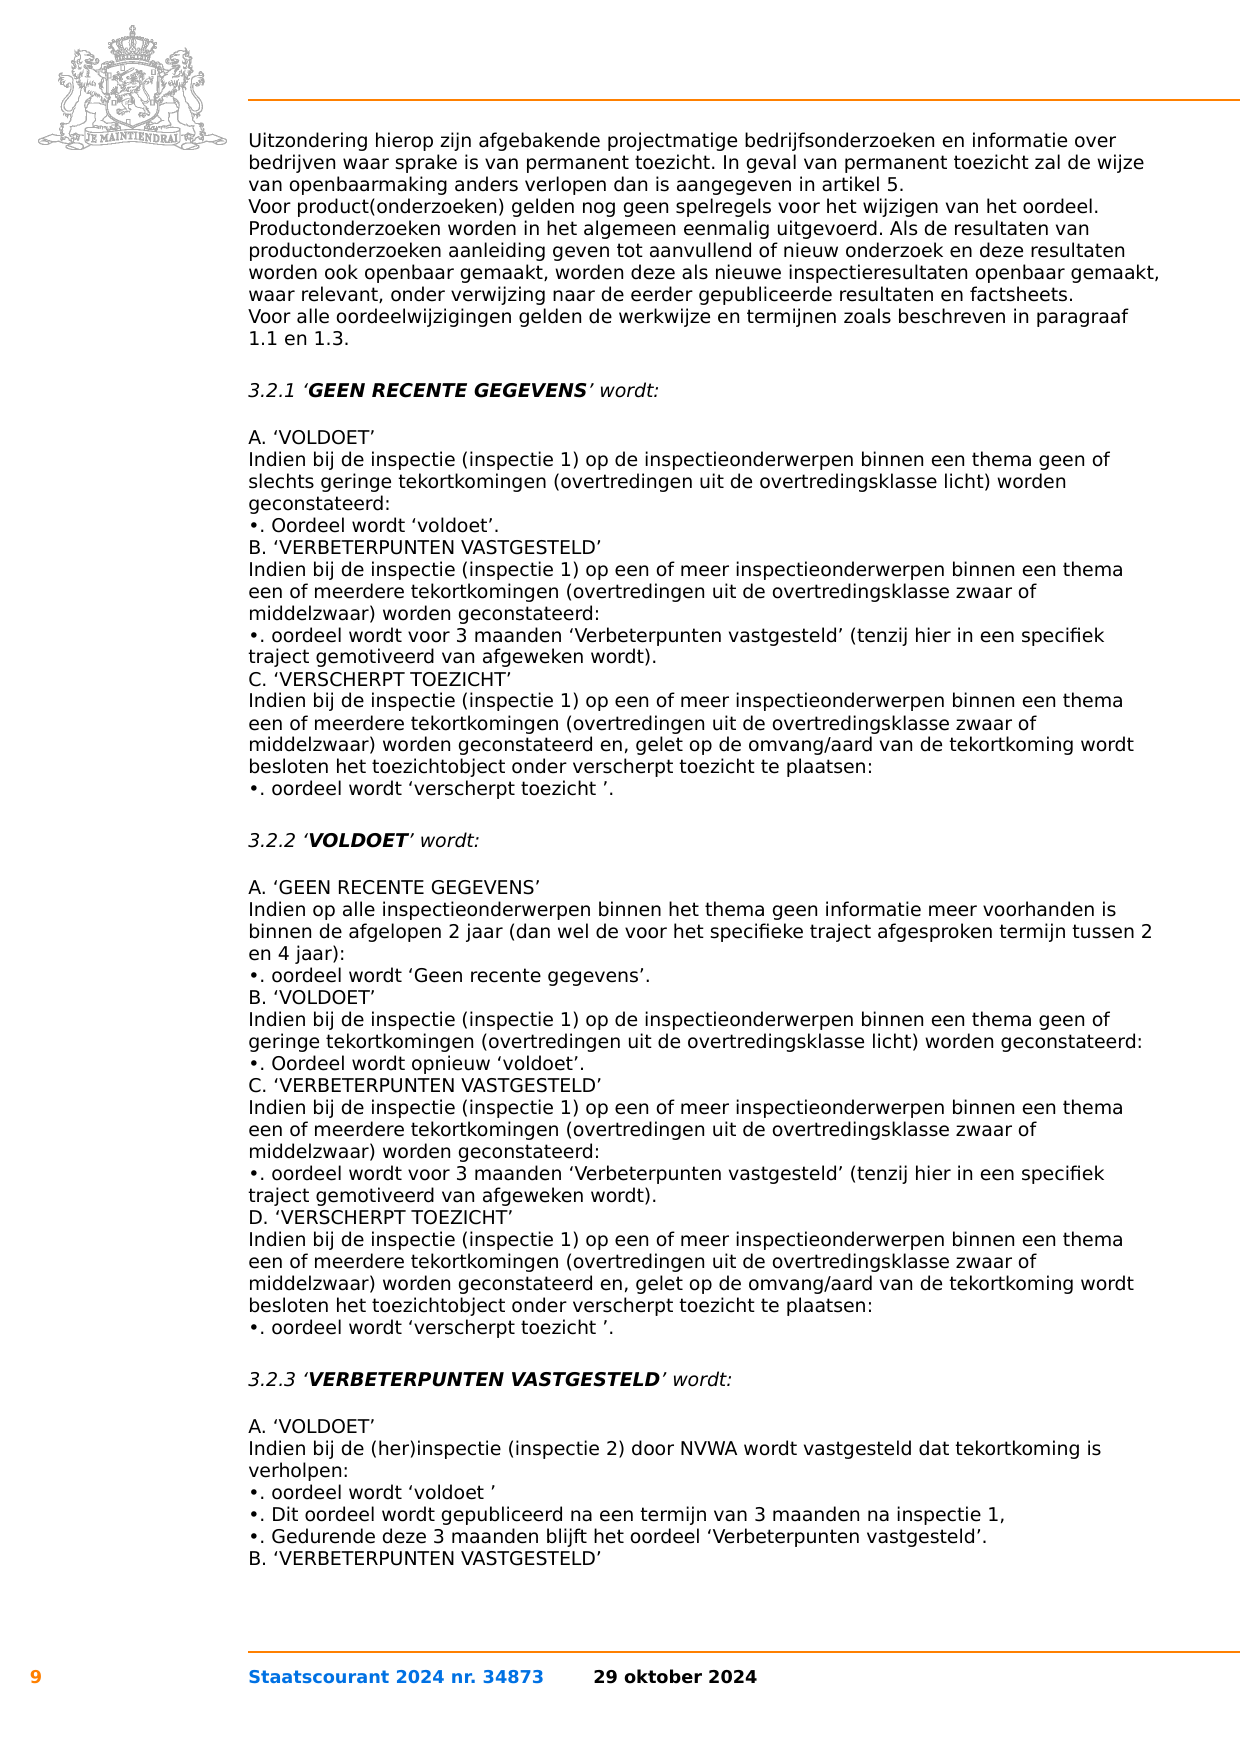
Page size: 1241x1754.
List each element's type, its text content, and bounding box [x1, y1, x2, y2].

text Indien bij de (her)inspectie (inspectie 2) door NVWA wordt vastgesteld dat tekortkoming is verholpen: [248, 1438, 1163, 1482]
text •. Oordeel wordt opnieuw ‘voldoet’. [248, 1053, 1163, 1075]
text Indien bij de inspectie (inspectie 1) op een of meer inspectieonderwerpen binnen een thema een of meerdere tekortkomingen (overtredingen uit de overtredingsklasse zwaar of middelzwaar) worden geconstateerd en, gelet op de omvang/aard van de tekortkoming wordt besloten het toezichtobject onder verscherpt toezicht te plaatsen: [248, 1229, 1163, 1317]
text •. Gedurende deze 3 maanden blijft het oordeel ‘Verbeterpunten vastgesteld’. [248, 1526, 1163, 1548]
picture [38, 25, 227, 150]
text •. oordeel wordt ‘verscherpt toezicht ’. [248, 778, 1163, 800]
text Indien bij de inspectie (inspectie 1) op een of meer inspectieonderwerpen binnen een thema een of meerdere tekortkomingen (overtredingen uit de overtredingsklasse zwaar of middelzwaar) worden geconstateerd en, gelet op de omvang/aard van de tekortkoming wordt besloten het toezichtobject onder verscherpt toezicht te plaatsen: [248, 690, 1163, 778]
text A. ‘GEEN RECENTE GEGEVENS’ [248, 877, 1163, 899]
text Voor product(onderzoeken) gelden nog geen spelregels voor het wijzigen van het oordeel. Productonderzoeken worden in het algemeen eenmalig uitgevoerd. Als de resultaten van productonderzoeken aanleiding geven tot aanvullend of nieuw onderzoek en deze resultaten worden ook openbaar gemaakt, worden deze als nieuwe inspectieresultaten openbaar gemaakt, waar relevant, onder verwijzing naar de eerder gepubliceerde resultaten en factsheets. [248, 196, 1163, 306]
subtitle 3.2.3 ‘VERBETERPUNTEN VASTGESTELD’ wordt: [248, 1369, 1163, 1391]
text •. oordeel wordt voor 3 maanden ‘Verbeterpunten vastgesteld’ (tenzij hier in een specifiek traject gemotiveerd van afgeweken wordt). [248, 624, 1163, 668]
text Voor alle oordeelwijzigingen gelden de werkwijze en termijnen zoals beschreven in paragraaf 1.1 en 1.3. [248, 306, 1163, 350]
text A. ‘VOLDOET’ [248, 1416, 1163, 1438]
text •. Dit oordeel wordt gepubliceerd na een termijn van 3 maanden na inspectie 1, [248, 1504, 1163, 1526]
text Uitzondering hierop zijn afgebakende projectmatige bedrijfsonderzoeken en informatie over bedrijven waar sprake is van permanent toezicht. In geval van permanent toezicht zal de wijze van openbaarmaking anders verlopen dan is aangegeven in artikel 5. [248, 130, 1163, 196]
text •. oordeel wordt ‘verscherpt toezicht ’. [248, 1317, 1163, 1339]
text •. oordeel wordt ‘Geen recente gegevens’. [248, 965, 1163, 987]
text B. ‘VERBETERPUNTEN VASTGESTELD’ [248, 1548, 1163, 1570]
text B. ‘VOLDOET’ [248, 987, 1163, 1009]
text C. ‘VERSCHERPT TOEZICHT’ [248, 668, 1163, 690]
text C. ‘VERBETERPUNTEN VASTGESTELD’ [248, 1075, 1163, 1097]
text Indien bij de inspectie (inspectie 1) op een of meer inspectieonderwerpen binnen een thema een of meerdere tekortkomingen (overtredingen uit de overtredingsklasse zwaar of middelzwaar) worden geconstateerd: [248, 1097, 1163, 1163]
text •. oordeel wordt ‘voldoet ’ [248, 1482, 1163, 1504]
text A. ‘VOLDOET’ [248, 427, 1163, 449]
text Indien op alle inspectieonderwerpen binnen het thema geen informatie meer voorhanden is binnen de afgelopen 2 jaar (dan wel de voor het specifieke traject afgesproken termijn tussen 2 en 4 jaar): [248, 899, 1163, 965]
subtitle 3.2.1 ‘GEEN RECENTE GEGEVENS’ wordt: [248, 380, 1163, 402]
text Indien bij de inspectie (inspectie 1) op een of meer inspectieonderwerpen binnen een thema een of meerdere tekortkomingen (overtredingen uit de overtredingsklasse zwaar of middelzwaar) worden geconstateerd: [248, 558, 1163, 624]
text Indien bij de inspectie (inspectie 1) op de inspectieonderwerpen binnen een thema geen of slechts geringe tekortkomingen (overtredingen uit de overtredingsklasse licht) worden geconstateerd: [248, 449, 1163, 514]
subtitle 3.2.2 ‘VOLDOET’ wordt: [248, 830, 1163, 852]
text B. ‘VERBETERPUNTEN VASTGESTELD’ [248, 537, 1163, 558]
text •. oordeel wordt voor 3 maanden ‘Verbeterpunten vastgesteld’ (tenzij hier in een specifiek traject gemotiveerd van afgeweken wordt). [248, 1163, 1163, 1207]
text D. ‘VERSCHERPT TOEZICHT’ [248, 1207, 1163, 1229]
text •. Oordeel wordt ‘voldoet’. [248, 514, 1163, 537]
text Indien bij de inspectie (inspectie 1) op de inspectieonderwerpen binnen een thema geen of geringe tekortkomingen (overtredingen uit de overtredingsklasse licht) worden geconstateerd: [248, 1009, 1163, 1053]
